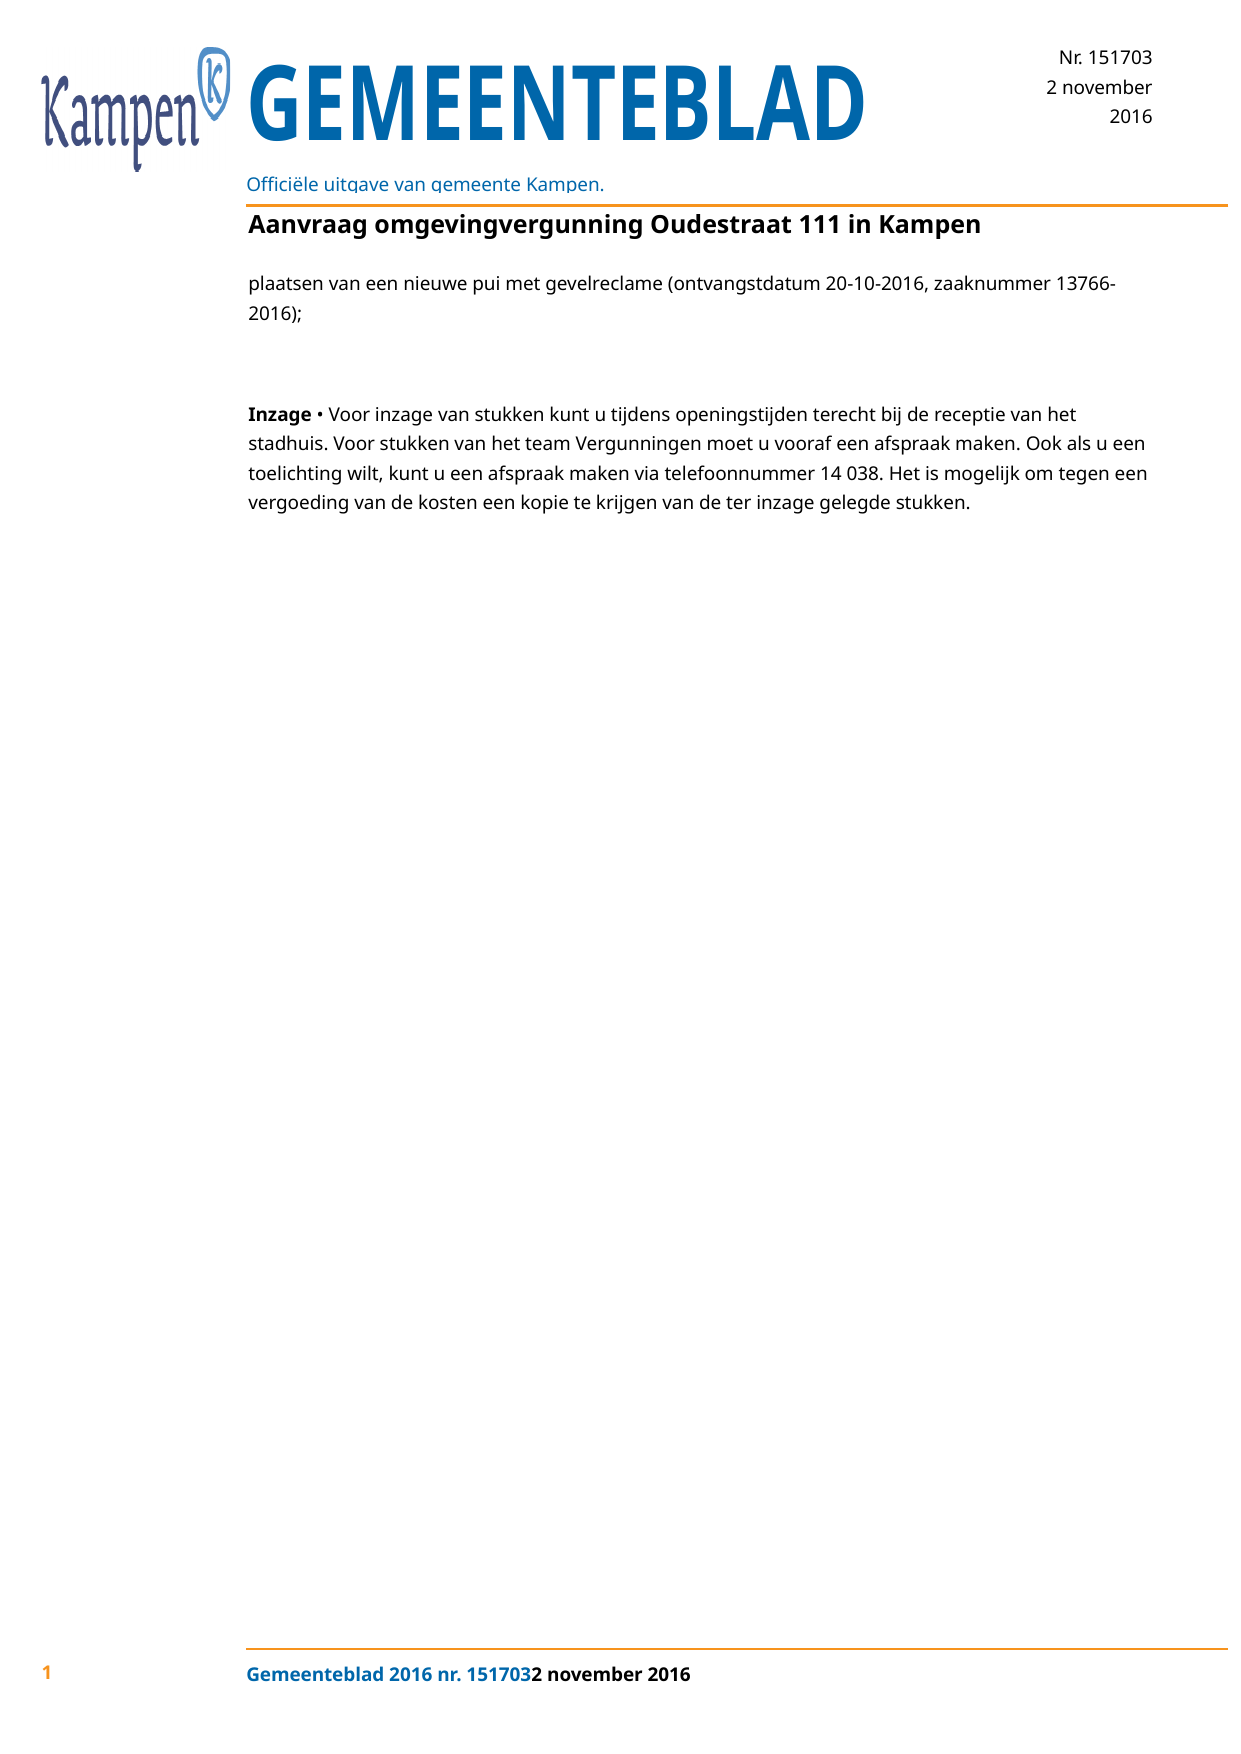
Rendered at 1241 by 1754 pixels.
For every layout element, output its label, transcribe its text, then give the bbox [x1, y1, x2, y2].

text plaatsen van een nieuwe pui met gevelreclame (ontvangstdatum 20-10-2016, zaaknummer 13766-2016); [248, 270, 1152, 326]
picture [41, 47, 231, 172]
text Aanvraag omgevingvergunning Oudestraat 111 in Kampen [248, 207, 1152, 241]
text Inzage • Voor inzage van stukken kunt u tijdens openingstijden terecht bij de receptie van het stadhuis. Voor stukken van het team Vergunningen moet u vooraf een afspraak maken. Ook als u een toelichting wilt, kunt u een afspraak maken via telefoonnummer 14 038. Het is mogelijk om tegen een vergoeding van de kosten een kopie te krijgen van de ter inzage gelegde stukken. [248, 401, 1152, 515]
